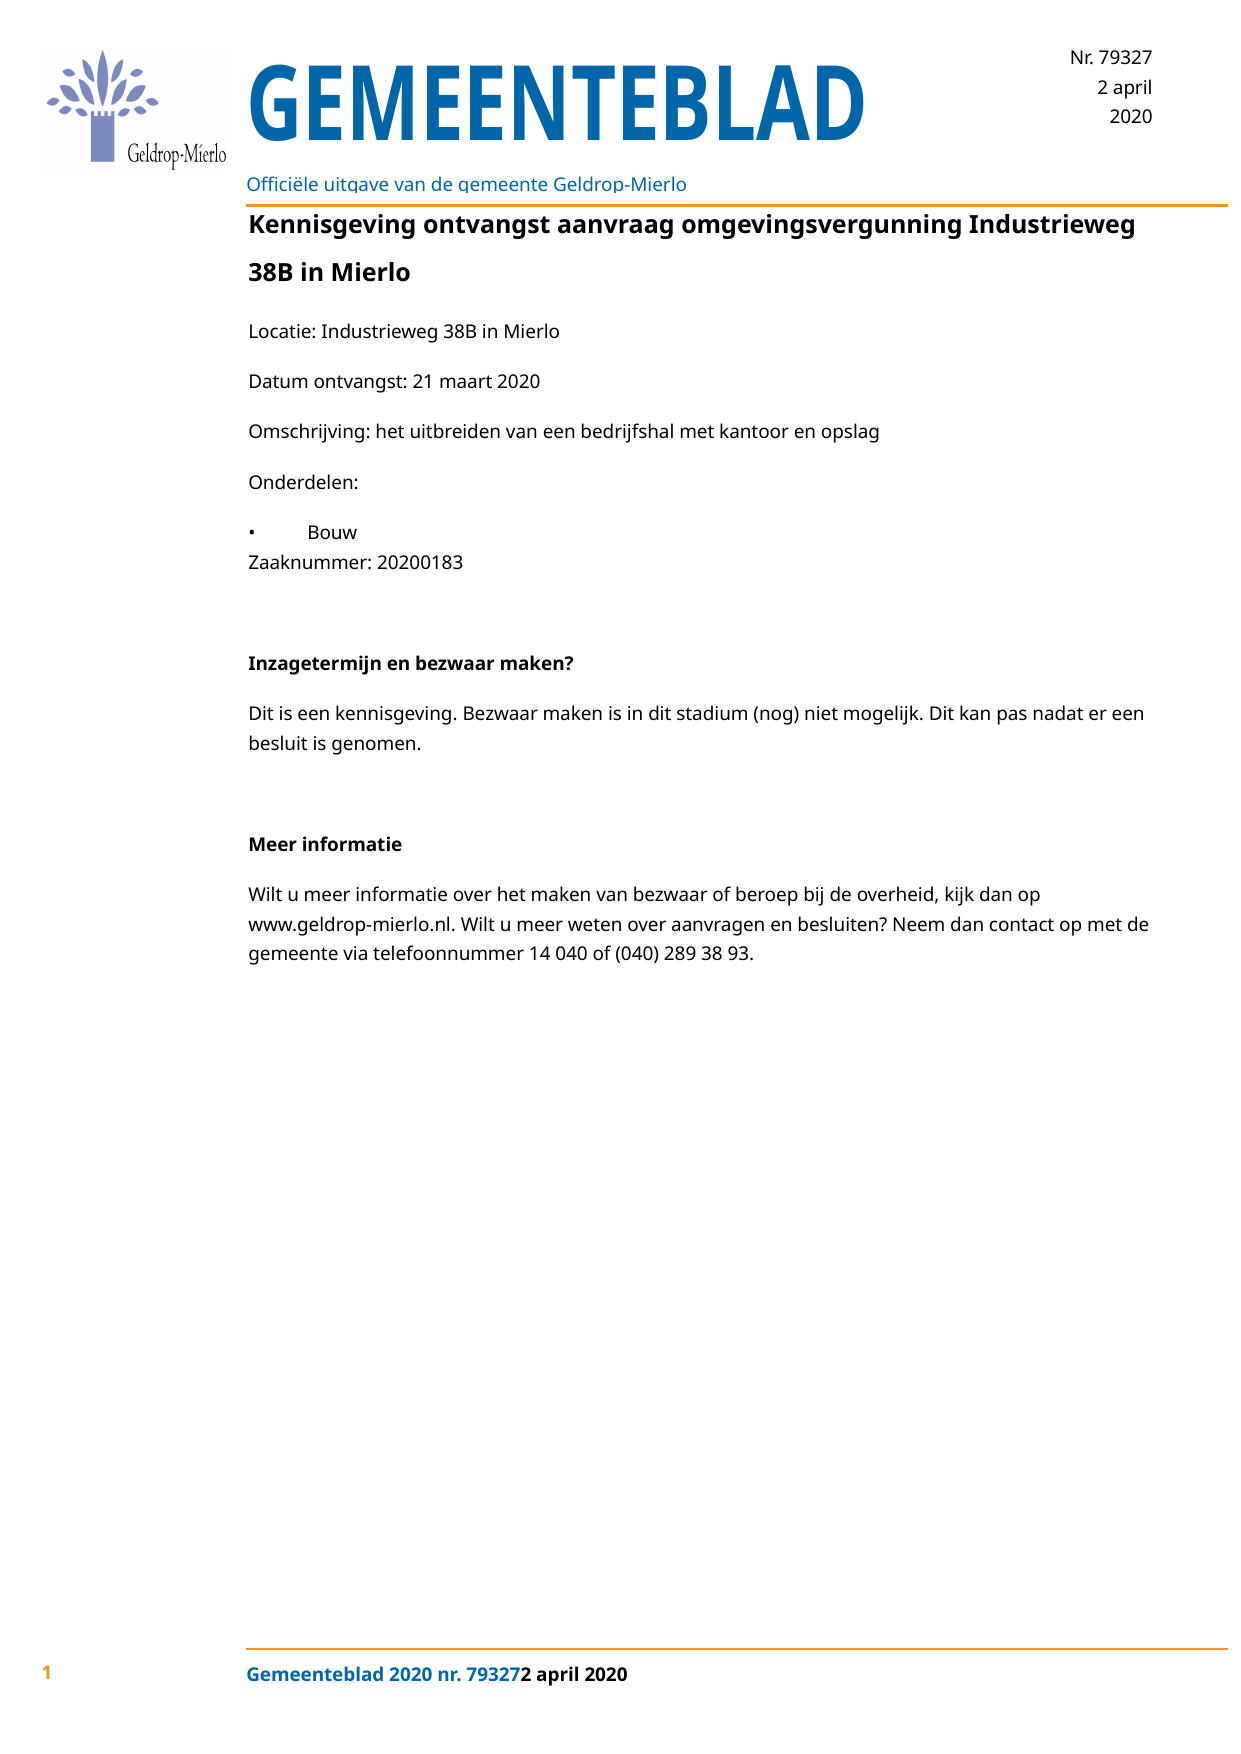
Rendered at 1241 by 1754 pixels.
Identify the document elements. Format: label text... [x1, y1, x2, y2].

text Onderdelen: [248, 469, 1152, 495]
text Inzagetermijn en bezwaar maken? [248, 650, 1152, 676]
text Meer informatie [248, 831, 1152, 857]
picture [41, 47, 231, 172]
text Datum ontvangst: 21 maart 2020 [248, 368, 1152, 394]
text Kennisgeving ontvangst aanvraag omgevingsvergunning Industrieweg 38B in Mierlo [248, 207, 1152, 288]
text Omschrijving: het uitbreiden van een bedrijfshal met kantoor en opslag [248, 419, 1152, 444]
text Zaaknummer: 20200183 [248, 549, 1152, 575]
text Dit is een kennisgeving. Bezwaar maken is in dit stadium (nog) niet mogelijk. Dit kan pas nadat er een besluit is genomen. [248, 700, 1152, 756]
text Wilt u meer informatie over het maken van bezwaar of beroep bij de overheid, kijk dan op www.geldrop-mierlo.nl. Wilt u meer weten over aanvragen en besluiten? Neem dan contact op met de gemeente via telefoonnummer 14 040 of (040) 289 38 93. [248, 881, 1152, 966]
text Locatie: Industrieweg 38B in Mierlo [248, 318, 1152, 344]
list Bouw [248, 519, 1152, 545]
